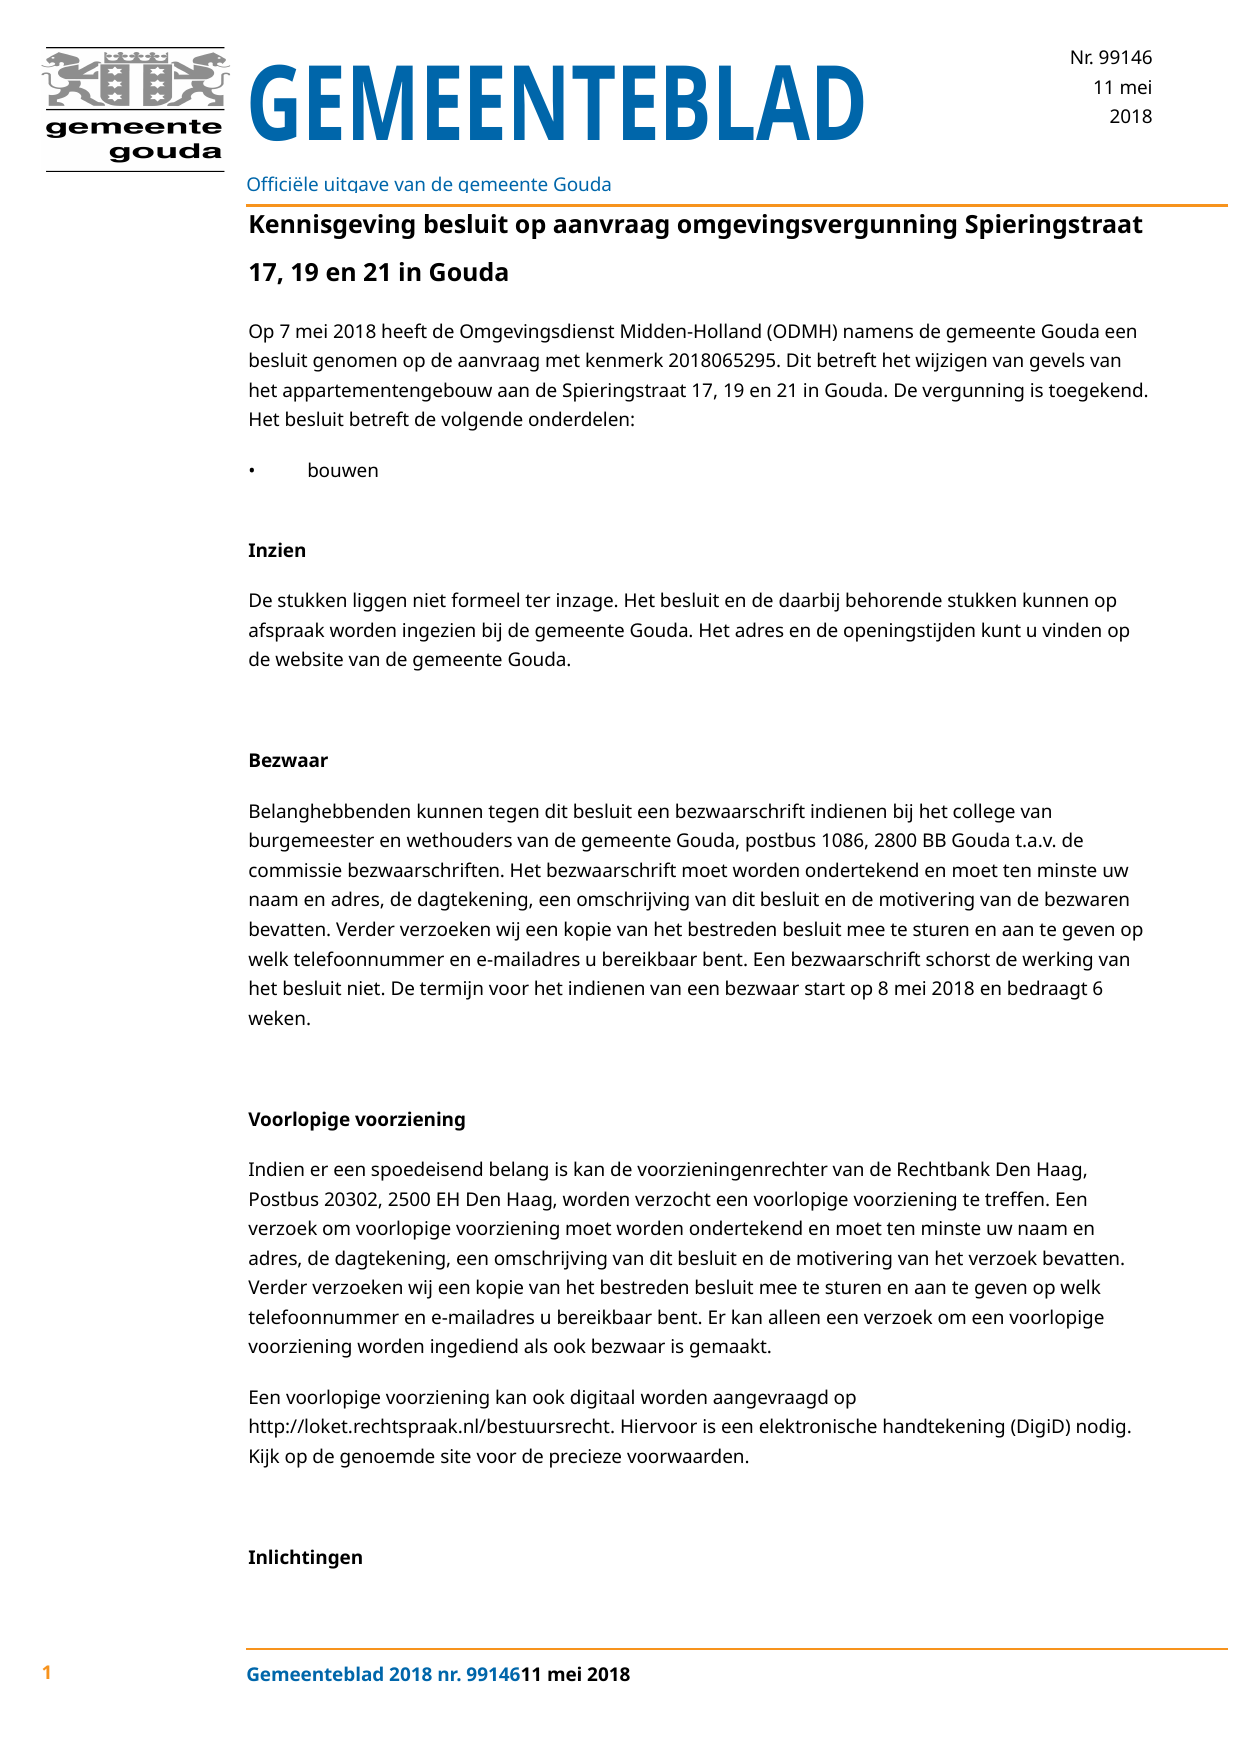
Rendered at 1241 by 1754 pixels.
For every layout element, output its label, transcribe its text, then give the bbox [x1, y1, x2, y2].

text Bezwaar [248, 747, 1152, 773]
text Belanghebbenden kunnen tegen dit besluit een bezwaarschrift indienen bij het college van burgemeester en wethouders van de gemeente Gouda, postbus 1086, 2800 BB Gouda t.a.v. de commissie bezwaarschriften. Het bezwaarschrift moet worden ondertekend en moet ten minste uw naam en adres, de dagtekening, een omschrijving van dit besluit en de motivering van de bezwaren bevatten. Verder verzoeken wij een kopie van het bestreden besluit mee te sturen en aan te geven op welk telefoonnummer en e-mailadres u bereikbaar bent. Een bezwaarschrift schorst de werking van het besluit niet. De termijn voor het indienen van een bezwaar start op 8 mei 2018 en bedraagt 6 weken. [248, 798, 1152, 1031]
text Indien er een spoedeisend belang is kan de voorzieningenrechter van de Rechtbank Den Haag, Postbus 20302, 2500 EH Den Haag, worden verzocht een voorlopige voorziening te treffen. Een verzoek om voorlopige voorziening moet worden ondertekend en moet ten minste uw naam en adres, de dagtekening, een omschrijving van dit besluit en de motivering van het verzoek bevatten. Verder verzoeken wij een kopie van het bestreden besluit mee te sturen en aan te geven op welk telefoonnummer en e-mailadres u bereikbaar bent. Er kan alleen een verzoek om een voorlopige voorziening worden ingediend als ook bezwaar is gemaakt. [248, 1156, 1152, 1359]
text Een voorlopige voorziening kan ook digitaal worden aangevraagd op http://loket.rechtspraak.nl/bestuursrecht. Hiervoor is een elektronische handtekening (DigiD) nodig. Kijk op de genoemde site voor de precieze voorwaarden. [248, 1384, 1152, 1469]
text Op 7 mei 2018 heeft de Omgevingsdienst Midden-Holland (ODMH) namens de gemeente Gouda een besluit genomen op de aanvraag met kenmerk 2018065295. Dit betreft het wijzigen van gevels van het appartementengebouw aan de Spieringstraat 17, 19 en 21 in Gouda. De vergunning is toegekend. Het besluit betreft de volgende onderdelen: [248, 318, 1152, 432]
list bouwen [248, 457, 1152, 483]
text Kennisgeving besluit op aanvraag omgevingsvergunning Spieringstraat 17, 19 en 21 in Gouda [248, 207, 1152, 288]
text Inlichtingen [248, 1544, 1152, 1570]
picture [41, 47, 231, 172]
text Inzien [248, 537, 1152, 563]
text De stukken liggen niet formeel ter inzage. Het besluit en de daarbij behorende stukken kunnen op afspraak worden ingezien bij de gemeente Gouda. Het adres en de openingstijden kunt u vinden op de website van de gemeente Gouda. [248, 587, 1152, 672]
text Voorlopige voorziening [248, 1106, 1152, 1132]
